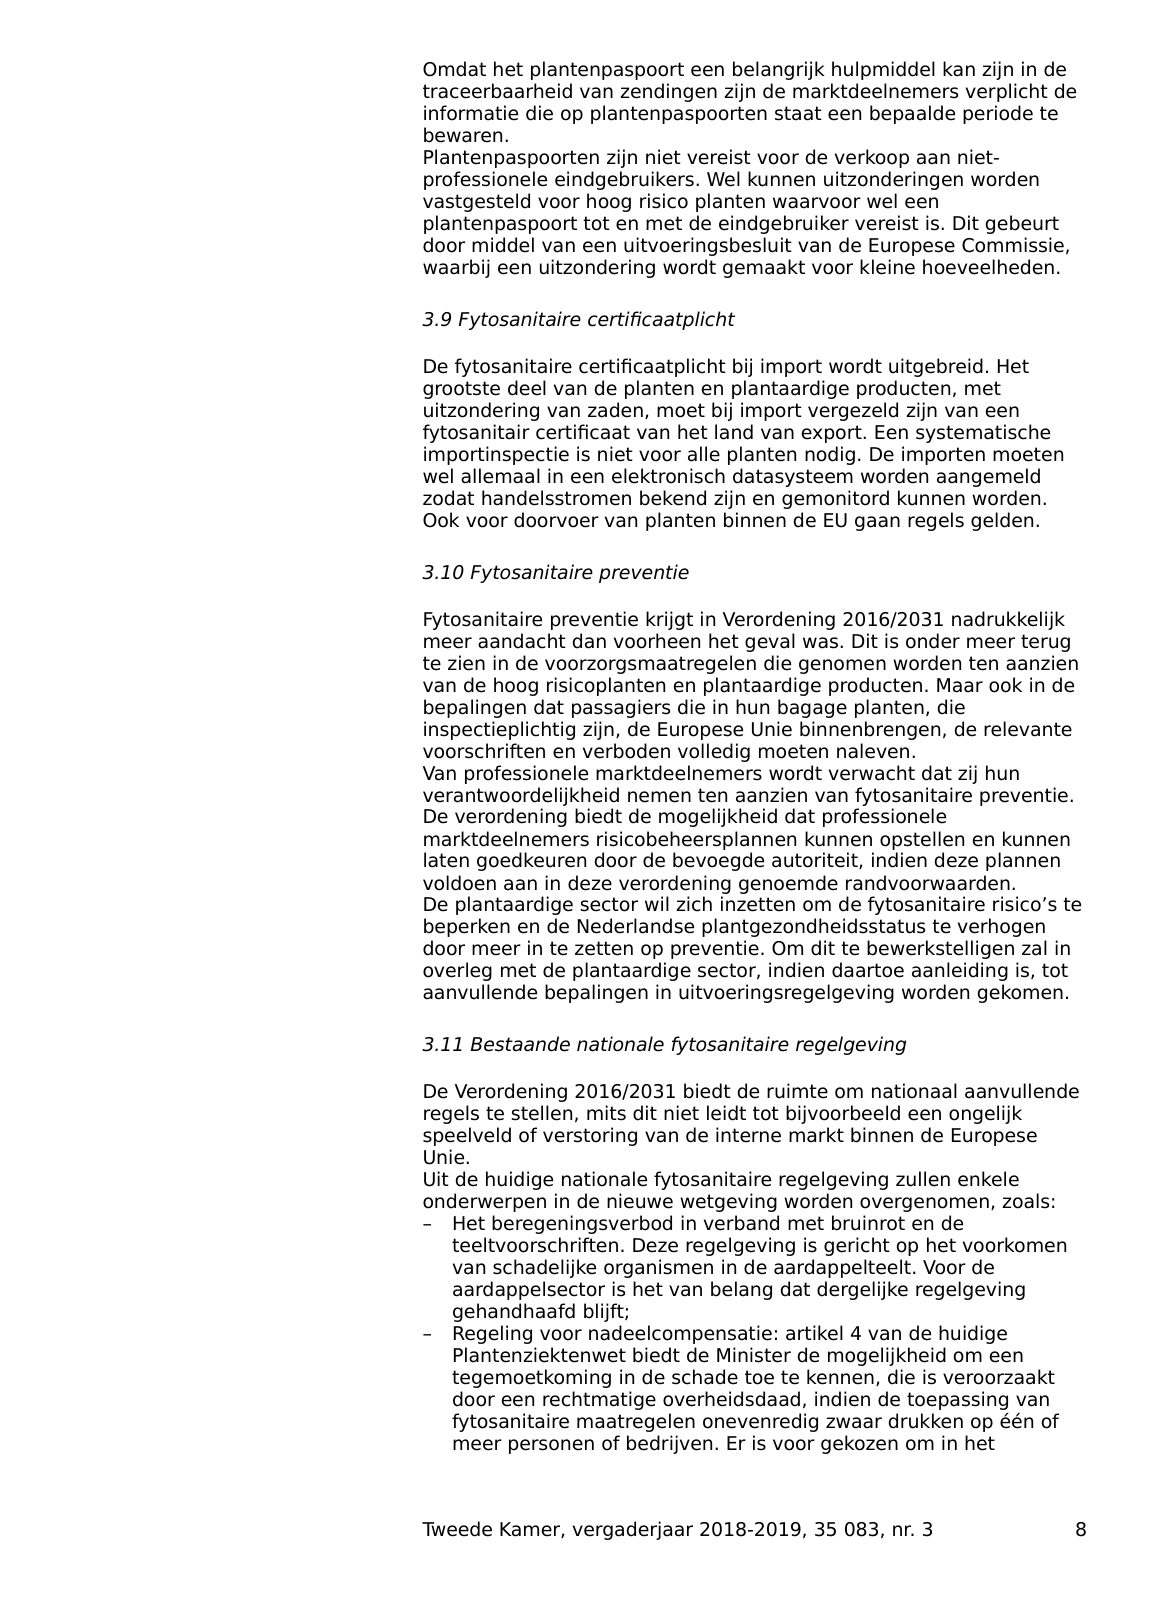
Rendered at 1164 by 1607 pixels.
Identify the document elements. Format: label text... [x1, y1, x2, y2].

text Uit de huidige nationale fytosanitaire regelgeving zullen enkele onderwerpen in de nieuwe wetgeving worden overgenomen, zoals: [422, 1169, 1087, 1213]
subtitle 3.9 Fytosanitaire certificaatplicht [422, 309, 1087, 331]
text Omdat het plantenpaspoort een belangrijk hulpmiddel kan zijn in de traceerbaarheid van zendingen zijn de marktdeelnemers verplicht de informatie die op plantenpaspoorten staat een bepaalde periode te bewaren. [422, 59, 1087, 147]
text De plantaardige sector wil zich inzetten om de fytosanitaire risico’s te beperken en de Nederlandse plantgezondheidsstatus te verhogen door meer in te zetten op preventie. Om dit te bewerkstelligen zal in overleg met de plantaardige sector, indien daartoe aanleiding is, tot aanvullende bepalingen in uitvoeringsregelgeving worden gekomen. [422, 894, 1087, 1004]
text Van professionele marktdeelnemers wordt verwacht dat zij hun verantwoordelijkheid nemen ten aanzien van fytosanitaire preventie. De verordening biedt de mogelijkheid dat professionele marktdeelnemers risicobeheersplannen kunnen opstellen en kunnen laten goedkeuren door de bevoegde autoriteit, indien deze plannen voldoen aan in deze verordening genoemde randvoorwaarden. [422, 762, 1087, 894]
text De fytosanitaire certificaatplicht bij import wordt uitgebreid. Het grootste deel van de planten en plantaardige producten, met uitzondering van zaden, moet bij import vergezeld zijn van een fytosanitair certificaat van het land van export. Een systematische importinspectie is niet voor alle planten nodig. De importen moeten wel allemaal in een elektronisch datasysteem worden aangemeld zodat handelsstromen bekend zijn en gemonitord kunnen worden. Ook voor doorvoer van planten binnen de EU gaan regels gelden. [422, 356, 1087, 532]
subtitle 3.10 Fytosanitaire preventie [422, 562, 1087, 584]
text – Het beregeningsverbod in verband met bruinrot en de teeltvoorschriften. Deze regelgeving is gericht op het voorkomen van schadelijke organismen in de aardappelteelt. Voor de aardappelsector is het van belang dat dergelijke regelgeving gehandhaafd blijft; [422, 1213, 1087, 1323]
text Fytosanitaire preventie krijgt in Verordening 2016/2031 nadrukkelijk meer aandacht dan voorheen het geval was. Dit is onder meer terug te zien in de voorzorgsmaatregelen die genomen worden ten aanzien van de hoog risicoplanten en plantaardige producten. Maar ook in de bepalingen dat passagiers die in hun bagage planten, die inspectieplichtig zijn, de Europese Unie binnenbrengen, de relevante voorschriften en verboden volledig moeten naleven. [422, 609, 1087, 762]
text De Verordening 2016/2031 biedt de ruimte om nationaal aanvullende regels te stellen, mits dit niet leidt tot bijvoorbeeld een ongelijk speelveld of verstoring van de interne markt binnen de Europese Unie. [422, 1081, 1087, 1169]
subtitle 3.11 Bestaande nationale fytosanitaire regelgeving [422, 1034, 1087, 1056]
text – Regeling voor nadeelcompensatie: artikel 4 van de huidige Plantenziektenwet biedt de Minister de mogelijkheid om een tegemoetkoming in de schade toe te kennen, die is veroorzaakt door een rechtmatige overheidsdaad, indien de toepassing van fytosanitaire maatregelen onevenredig zwaar drukken op één of meer personen of bedrijven. Er is voor gekozen om in het [422, 1323, 1087, 1455]
text Plantenpaspoorten zijn niet vereist voor de verkoop aan niet-professionele eindgebruikers. Wel kunnen uitzonderingen worden vastgesteld voor hoog risico planten waarvoor wel een plantenpaspoort tot en met de eindgebruiker vereist is. Dit gebeurt door middel van een uitvoeringsbesluit van de Europese Commissie, waarbij een uitzondering wordt gemaakt voor kleine hoeveelheden. [422, 147, 1087, 279]
